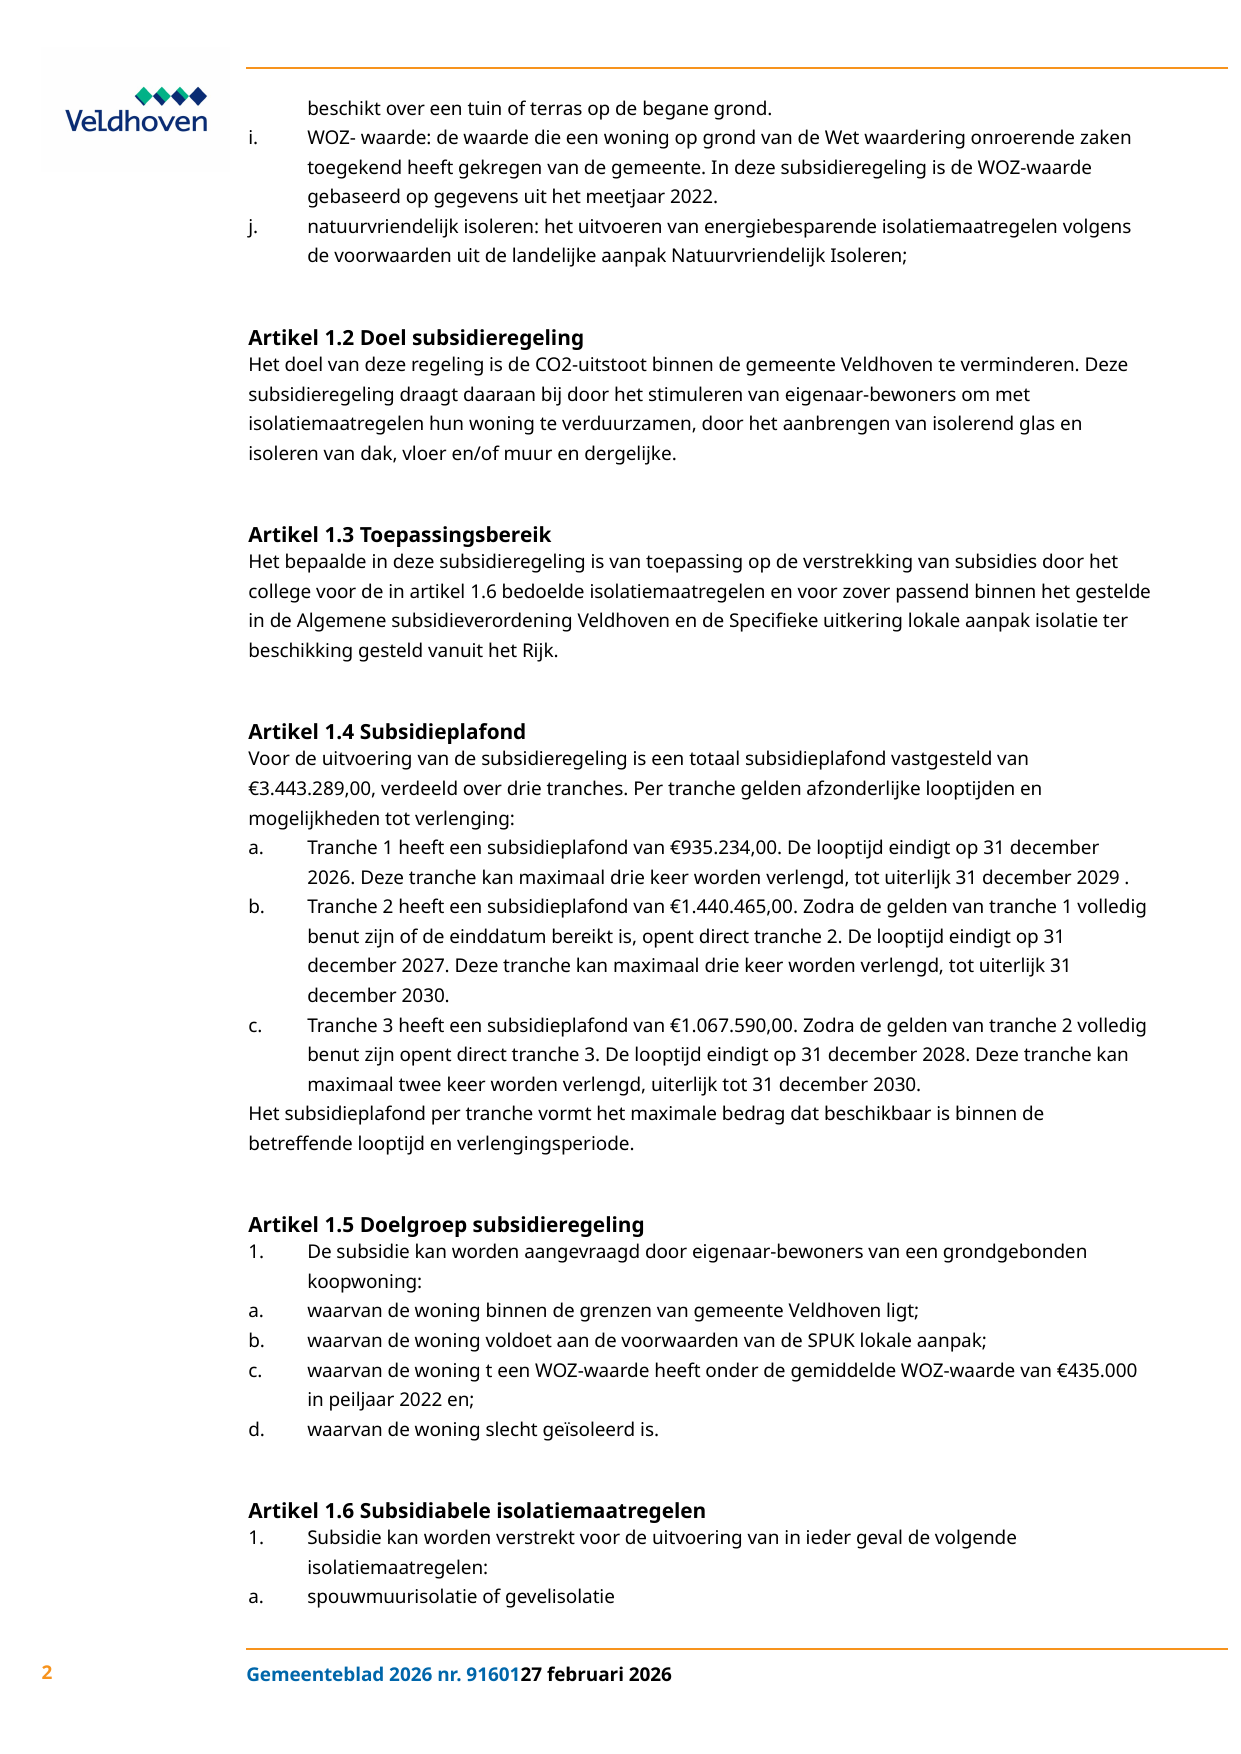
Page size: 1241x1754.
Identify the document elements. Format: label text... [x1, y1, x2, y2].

text Artikel 1.3 Toepassingsbereik [248, 520, 1152, 548]
list WOZ- waarde: de waarde die een woning op grond van de Wet waardering onroerende zaken toegekend heeft gekregen van de gemeente. In deze subsidieregeling is de WOZ-waarde gebaseerd op gegevens uit het meetjaar 2022. [248, 124, 1152, 209]
list spouwmuurisolatie of gevelisolatie [248, 1584, 1152, 1609]
text Artikel 1.2 Doel subsidieregeling [248, 323, 1152, 351]
text Voor de uitvoering van de subsidieregeling is een totaal subsidieplafond vastgesteld van €3.443.289,00, verdeeld over drie tranches. Per tranche gelden afzonderlijke looptijden en mogelijkheden tot verlenging: [248, 746, 1152, 830]
list waarvan de woning t een WOZ-waarde heeft onder de gemiddelde WOZ-waarde van €435.000 in peiljaar 2022 en; [248, 1357, 1152, 1412]
list natuurvriendelijk isoleren: het uitvoeren van energiebesparende isolatiemaatregelen volgens de voorwaarden uit de landelijke aanpak Natuurvriendelijk Isoleren; [248, 213, 1152, 268]
list beschikt over een tuin of terras op de begane grond. [248, 95, 1152, 121]
list Tranche 2 heeft een subsidieplafond van €1.440.465,00. Zodra de gelden van tranche 1 volledig benut zijn of de einddatum bereikt is, opent direct tranche 2. De looptijd eindigt op 31 december 2027. Deze tranche kan maximaal drie keer worden verlengd, tot uiterlijk 31 december 2030. [248, 893, 1152, 1008]
text Het doel van deze regeling is de CO2-uitstoot binnen de gemeente Veldhoven te verminderen. Deze subsidieregeling draagt daaraan bij door het stimuleren van eigenaar-bewoners om met isolatiemaatregelen hun woning te verduurzamen, door het aanbrengen van isolerend glas en isoleren van dak, vloer en/of muur en dergelijke. [248, 351, 1152, 466]
list Tranche 3 heeft een subsidieplafond van €1.067.590,00. Zodra de gelden van tranche 2 volledig benut zijn opent direct tranche 3. De looptijd eindigt op 31 december 2028. Deze tranche kan maximaal twee keer worden verlengd, uiterlijk tot 31 december 2030. [248, 1012, 1152, 1097]
text Artikel 1.4 Subsidieplafond [248, 717, 1152, 746]
picture [41, 47, 231, 172]
list waarvan de woning binnen de grenzen van gemeente Veldhoven ligt; [248, 1298, 1152, 1323]
list De subsidie kan worden aangevraagd door eigenaar-bewoners van een grondgebonden koopwoning: [248, 1238, 1152, 1294]
list waarvan de woning slecht geïsoleerd is. [248, 1416, 1152, 1442]
text Artikel 1.5 Doelgroep subsidieregeling [248, 1210, 1152, 1238]
list waarvan de woning voldoet aan de voorwaarden van de SPUK lokale aanpak; [248, 1327, 1152, 1353]
text Het bepaalde in deze subsidieregeling is van toepassing op de verstrekking van subsidies door het college voor de in artikel 1.6 bedoelde isolatiemaatregelen en voor zover passend binnen het gestelde in de Algemene subsidieverordening Veldhoven en de Specifieke uitkering lokale aanpak isolatie ter beschikking gesteld vanuit het Rijk. [248, 548, 1152, 663]
list Subsidie kan worden verstrekt voor de uitvoering van in ieder geval de volgende isolatiemaatregelen: [248, 1524, 1152, 1580]
list Tranche 1 heeft een subsidieplafond van €935.234,00. De looptijd eindigt op 31 december 2026. Deze tranche kan maximaal drie keer worden verlengd, tot uiterlijk 31 december 2029 . [248, 834, 1152, 889]
text Artikel 1.6 Subsidiabele isolatiemaatregelen [248, 1496, 1152, 1524]
text Het subsidieplafond per tranche vormt het maximale bedrag dat beschikbaar is binnen de betreffende looptijd en verlengingsperiode. [248, 1101, 1152, 1156]
